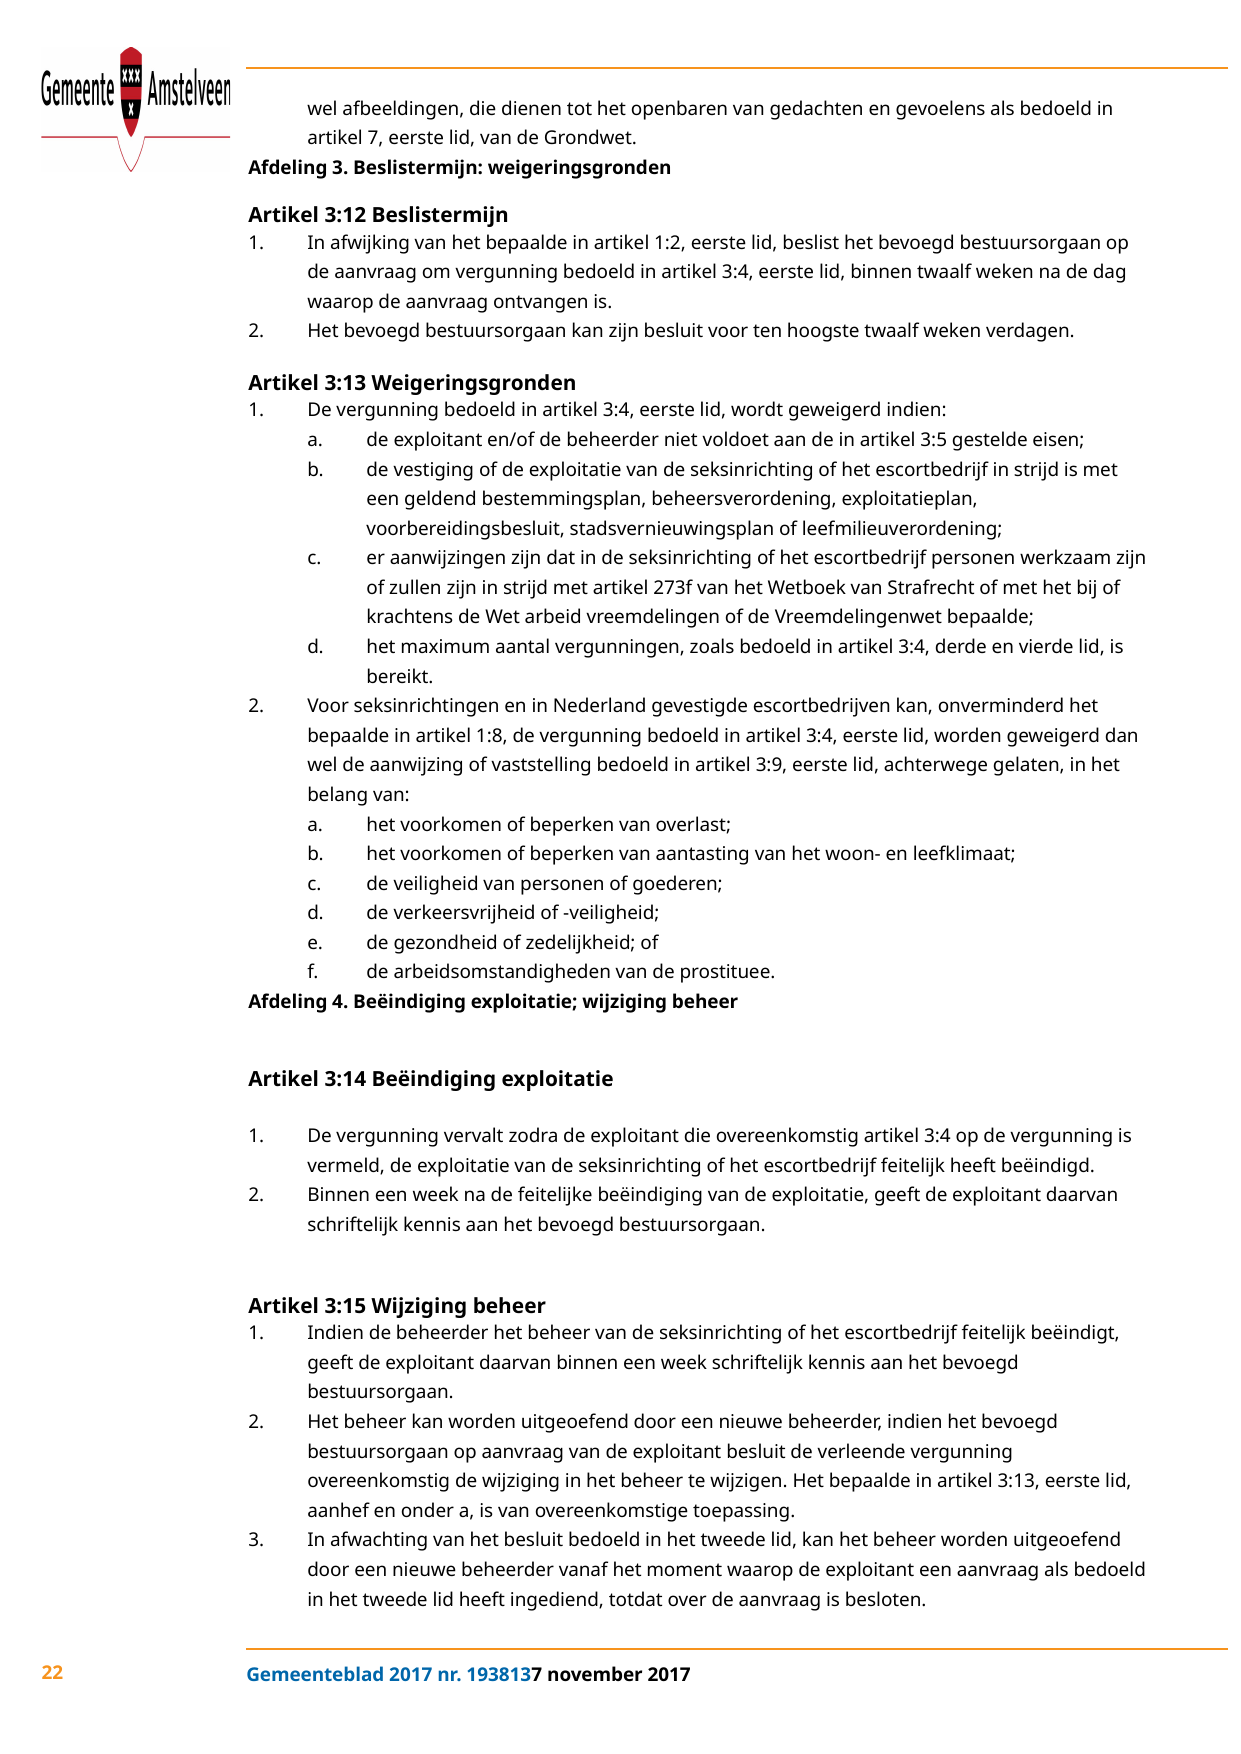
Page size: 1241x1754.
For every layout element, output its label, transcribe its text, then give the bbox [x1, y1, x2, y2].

list Binnen een week na de feitelijke beëindiging van de exploitatie, geeft de exploitant daarvan schriftelijk kennis aan het bevoegd bestuursorgaan. [248, 1182, 1152, 1237]
text Afdeling 3. Beslistermijn: weigeringsgronden [248, 154, 1152, 180]
list wel afbeeldingen, die dienen tot het openbaren van gedachten en gevoelens als bedoeld in artikel 7, eerste lid, van de Grondwet. [248, 95, 1152, 150]
text Afdeling 4. Beëindiging exploitatie; wijziging beheer [248, 988, 1152, 1014]
list In afwachting van het besluit bedoeld in het tweede lid, kan het beheer worden uitgeoefend door een nieuwe beheerder vanaf het moment waarop de exploitant een aanvraag als bedoeld in het tweede lid heeft ingediend, totdat over de aanvraag is besloten. [248, 1527, 1152, 1612]
list de veiligheid van personen of goederen; [307, 870, 1152, 896]
list er aanwijzingen zijn dat in de seksinrichting of het escortbedrijf personen werkzaam zijn of zullen zijn in strijd met artikel 273f van het Wetboek van Strafrecht of met het bij of krachtens de Wet arbeid vreemdelingen of de Vreemdelingenwet bepaalde; [307, 544, 1152, 629]
list het voorkomen of beperken van aantasting van het woon- en leefklimaat; [307, 840, 1152, 866]
list de verkeersvrijheid of -veiligheid; [307, 899, 1152, 925]
list De vergunning vervalt zodra de exploitant die overeenkomstig artikel 3:4 op de vergunning is vermeld, de exploitatie van de seksinrichting of het escortbedrijf feitelijk heeft beëindigd. [248, 1122, 1152, 1178]
list de exploitant en/of de beheerder niet voldoet aan de in artikel 3:5 gestelde eisen; [307, 426, 1152, 452]
list In afwijking van het bepaalde in artikel 1:2, eerste lid, beslist het bevoegd bestuursorgaan op de aanvraag om vergunning bedoeld in artikel 3:4, eerste lid, binnen twaalf weken na de dag waarop de aanvraag ontvangen is. [248, 229, 1152, 314]
list het maximum aantal vergunningen, zoals bedoeld in artikel 3:4, derde en vierde lid, is bereikt. [307, 633, 1152, 688]
list De vergunning bedoeld in artikel 3:4, eerste lid, wordt geweigerd indien: [248, 397, 1152, 422]
list de arbeidsomstandigheden van de prostituee. [307, 959, 1152, 984]
text Artikel 3:15 Wijziging beheer [248, 1291, 1152, 1319]
list Het bevoegd bestuursorgaan kan zijn besluit voor ten hoogste twaalf weken verdagen. [248, 318, 1152, 343]
picture [41, 47, 231, 172]
list Het beheer kan worden uitgeoefend door een nieuwe beheerder, indien het bevoegd bestuursorgaan op aanvraag van de exploitant besluit de verleende vergunning overeenkomstig de wijziging in het beheer te wijzigen. Het bepaalde in artikel 3:13, eerste lid, aanhef en onder a, is van overeenkomstige toepassing. [248, 1408, 1152, 1523]
text Artikel 3:12 Beslistermijn [248, 201, 1152, 229]
list Voor seksinrichtingen en in Nederland gevestigde escortbedrijven kan, onverminderd het bepaalde in artikel 1:8, de vergunning bedoeld in artikel 3:4, eerste lid, worden geweigerd dan wel de aanwijzing of vaststelling bedoeld in artikel 3:9, eerste lid, achterwege gelaten, in het belang van: [248, 692, 1152, 807]
text Artikel 3:14 Beëindiging exploitatie [248, 1064, 1152, 1093]
list de gezondheid of zedelijkheid; of [307, 929, 1152, 955]
list Indien de beheerder het beheer van de seksinrichting of het escortbedrijf feitelijk beëindigt, geeft de exploitant daarvan binnen een week schriftelijk kennis aan het bevoegd bestuursorgaan. [248, 1319, 1152, 1404]
text Artikel 3:13 Weigeringsgronden [248, 368, 1152, 397]
list de vestiging of de exploitatie van de seksinrichting of het escortbedrijf in strijd is met een geldend bestemmingsplan, beheersverordening, exploitatieplan, voorbereidingsbesluit, stadsvernieuwingsplan of leefmilieuverordening; [307, 456, 1152, 541]
list het voorkomen of beperken van overlast; [307, 811, 1152, 836]
